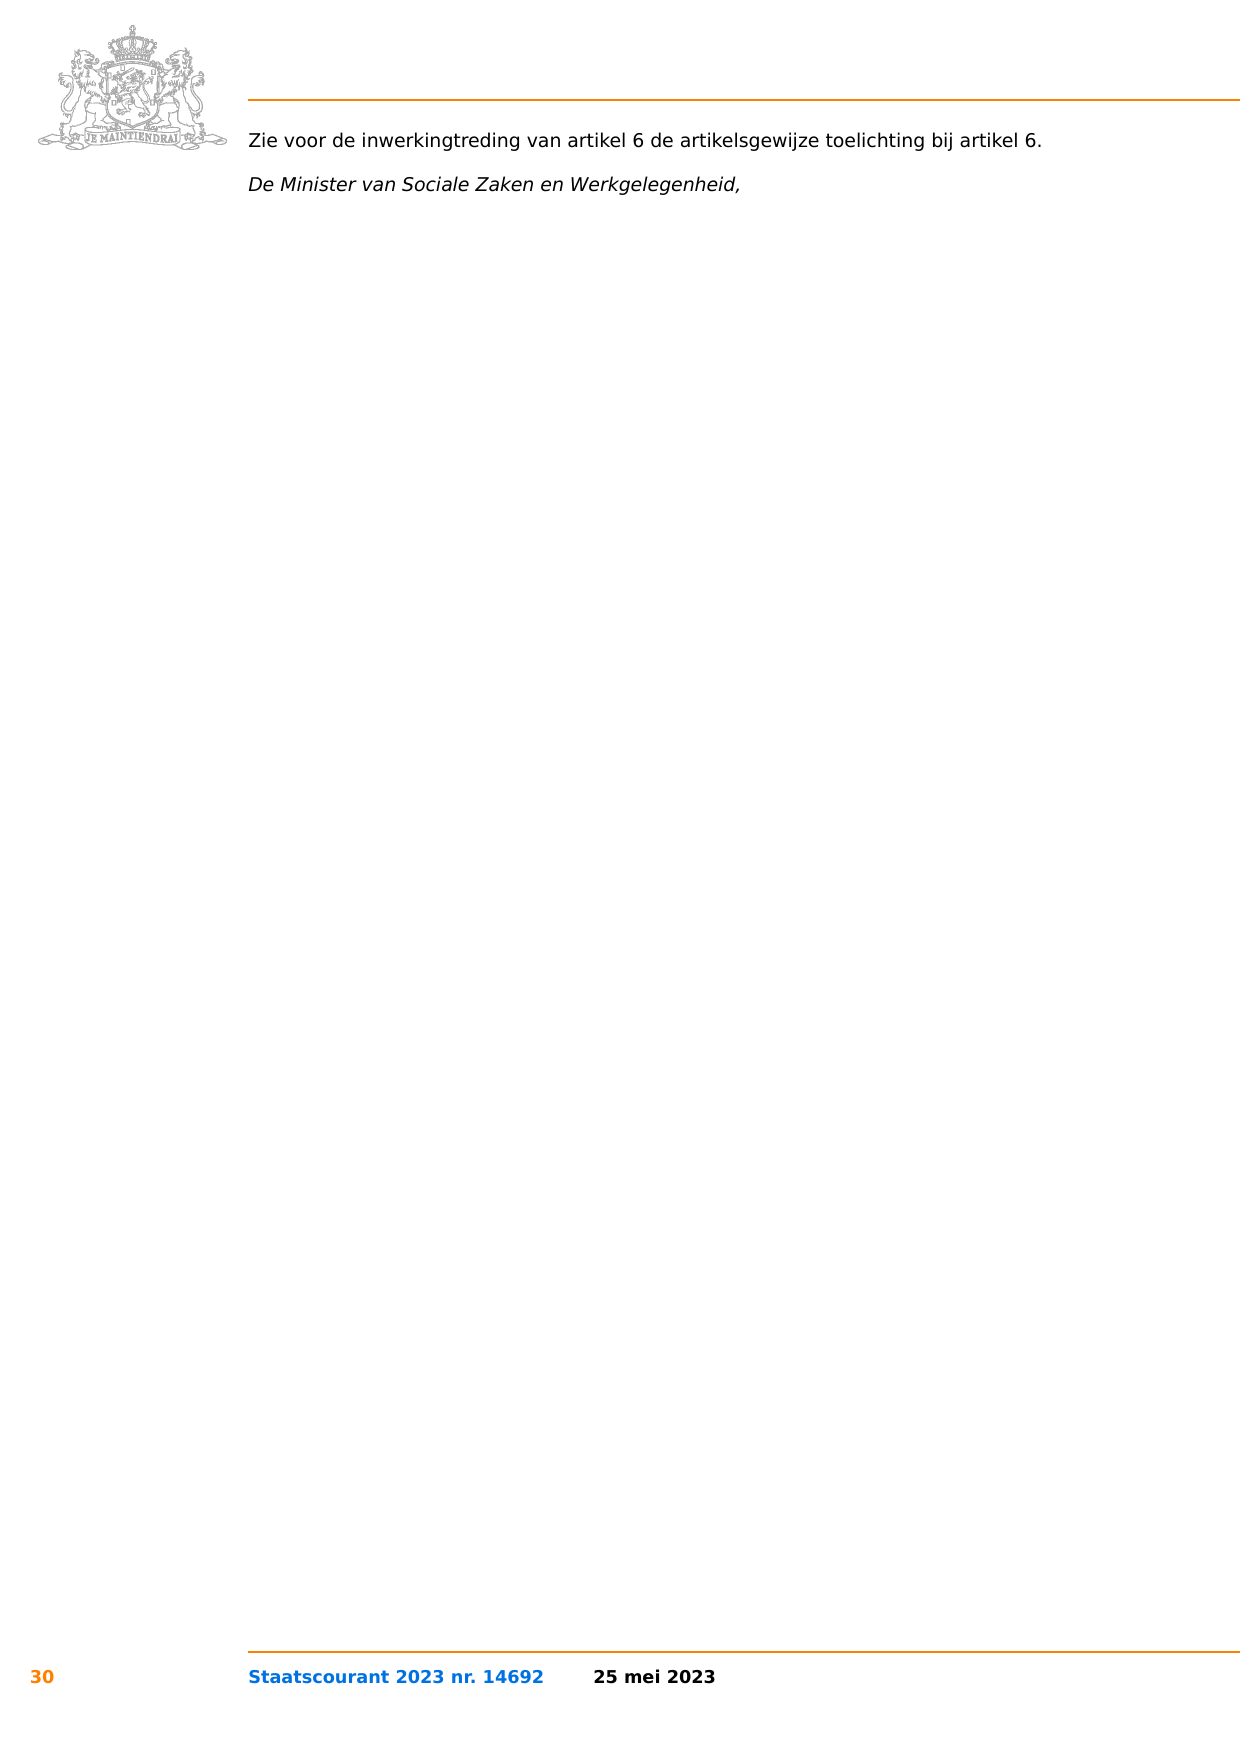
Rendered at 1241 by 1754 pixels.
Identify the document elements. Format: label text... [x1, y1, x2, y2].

text De Minister van Sociale Zaken en Werkgelegenheid, [248, 174, 1163, 196]
picture [38, 25, 227, 150]
text Zie voor de inwerkingtreding van artikel 6 de artikelsgewijze toelichting bij artikel 6. [248, 130, 1163, 152]
